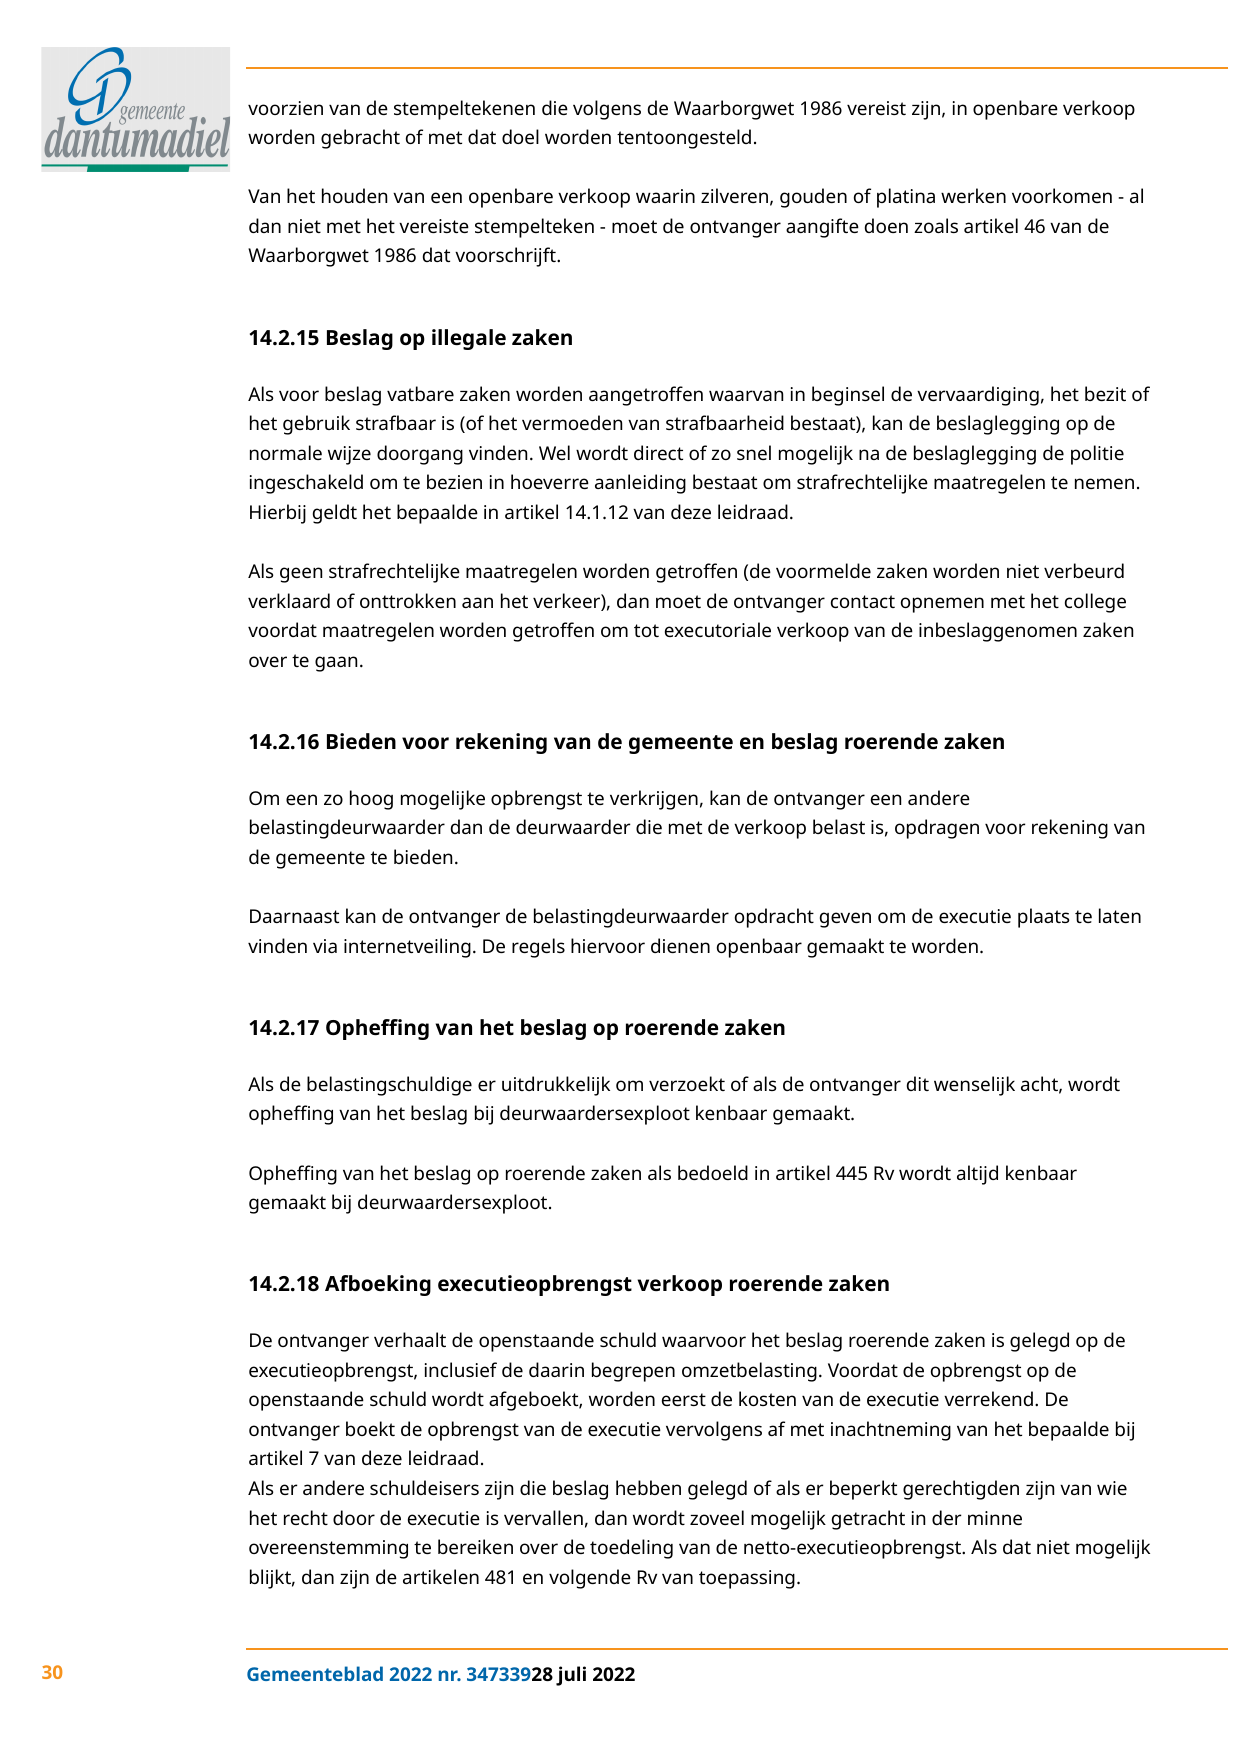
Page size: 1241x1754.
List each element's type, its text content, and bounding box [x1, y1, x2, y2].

text Daarnaast kan de ontvanger de belastingdeurwaarder opdracht geven om de executie plaats te laten vinden via internetveiling. De regels hiervoor dienen openbaar gemaakt te worden. [248, 903, 1152, 959]
picture [41, 47, 231, 172]
text 14.2.16 Bieden voor rekening van de gemeente en beslag roerende zaken [248, 727, 1152, 755]
text Als er andere schuldeisers zijn die beslag hebben gelegd of als er beperkt gerechtigden zijn van wie het recht door de executie is vervallen, dan wordt zoveel mogelijk getracht in der minne overeenstemming te bereiken over de toedeling van de netto-executieopbrengst. Als dat niet mogelijk blijkt, dan zijn de artikelen 481 en volgende Rv van toepassing. [248, 1475, 1152, 1590]
text Van het houden van een openbare verkoop waarin zilveren, gouden of platina werken voorkomen - al dan niet met het vereiste stempelteken - moet de ontvanger aangifte doen zoals artikel 46 van de Waarborgwet 1986 dat voorschrijft. [248, 183, 1152, 268]
text Als geen strafrechtelijke maatregelen worden getroffen (de voormelde zaken worden niet verbeurd verklaard of onttrokken aan het verkeer), dan moet de ontvanger contact opnemen met het college voordat maatregelen worden getroffen om tot executoriale verkoop van de inbeslaggenomen zaken over te gaan. [248, 558, 1152, 673]
text De ontvanger verhaalt de openstaande schuld waarvoor het beslag roerende zaken is gelegd op de executieopbrengst, inclusief de daarin begrepen omzetbelasting. Voordat de opbrengst op de openstaande schuld wordt afgeboekt, worden eerst de kosten van de executie verrekend. De ontvanger boekt de opbrengst van de executie vervolgens af met inachtneming van het bepaalde bij artikel 7 van deze leidraad. [248, 1327, 1152, 1471]
text 14.2.17 Opheffing van het beslag op roerende zaken [248, 1013, 1152, 1041]
text 14.2.18 Afboeking executieopbrengst verkoop roerende zaken [248, 1269, 1152, 1298]
text Als voor beslag vatbare zaken worden aangetroffen waarvan in beginsel de vervaardiging, het bezit of het gebruik strafbaar is (of het vermoeden van strafbaarheid bestaat), kan de beslaglegging op de normale wijze doorgang vinden. Wel wordt direct of zo snel mogelijk na de beslaglegging de politie ingeschakeld om te bezien in hoeverre aanleiding bestaat om strafrechtelijke maatregelen te nemen. Hierbij geldt het bepaalde in artikel 14.1.12 van deze leidraad. [248, 381, 1152, 525]
text Als de belastingschuldige er uitdrukkelijk om verzoekt of als de ontvanger dit wenselijk acht, wordt opheffing van het beslag bij deurwaardersexploot kenbaar gemaakt. [248, 1071, 1152, 1126]
text 14.2.15 Beslag op illegale zaken [248, 323, 1152, 351]
text Opheffing van het beslag op roerende zaken als bedoeld in artikel 445 Rv wordt altijd kenbaar gemaakt bij deurwaardersexploot. [248, 1160, 1152, 1215]
text Om een zo hoog mogelijke opbrengst te verkrijgen, kan de ontvanger een andere belastingdeurwaarder dan de deurwaarder die met de verkoop belast is, opdragen voor rekening van de gemeente te bieden. [248, 785, 1152, 870]
text voorzien van de stempeltekenen die volgens de Waarborgwet 1986 vereist zijn, in openbare verkoop worden gebracht of met dat doel worden tentoongesteld. [248, 95, 1152, 150]
